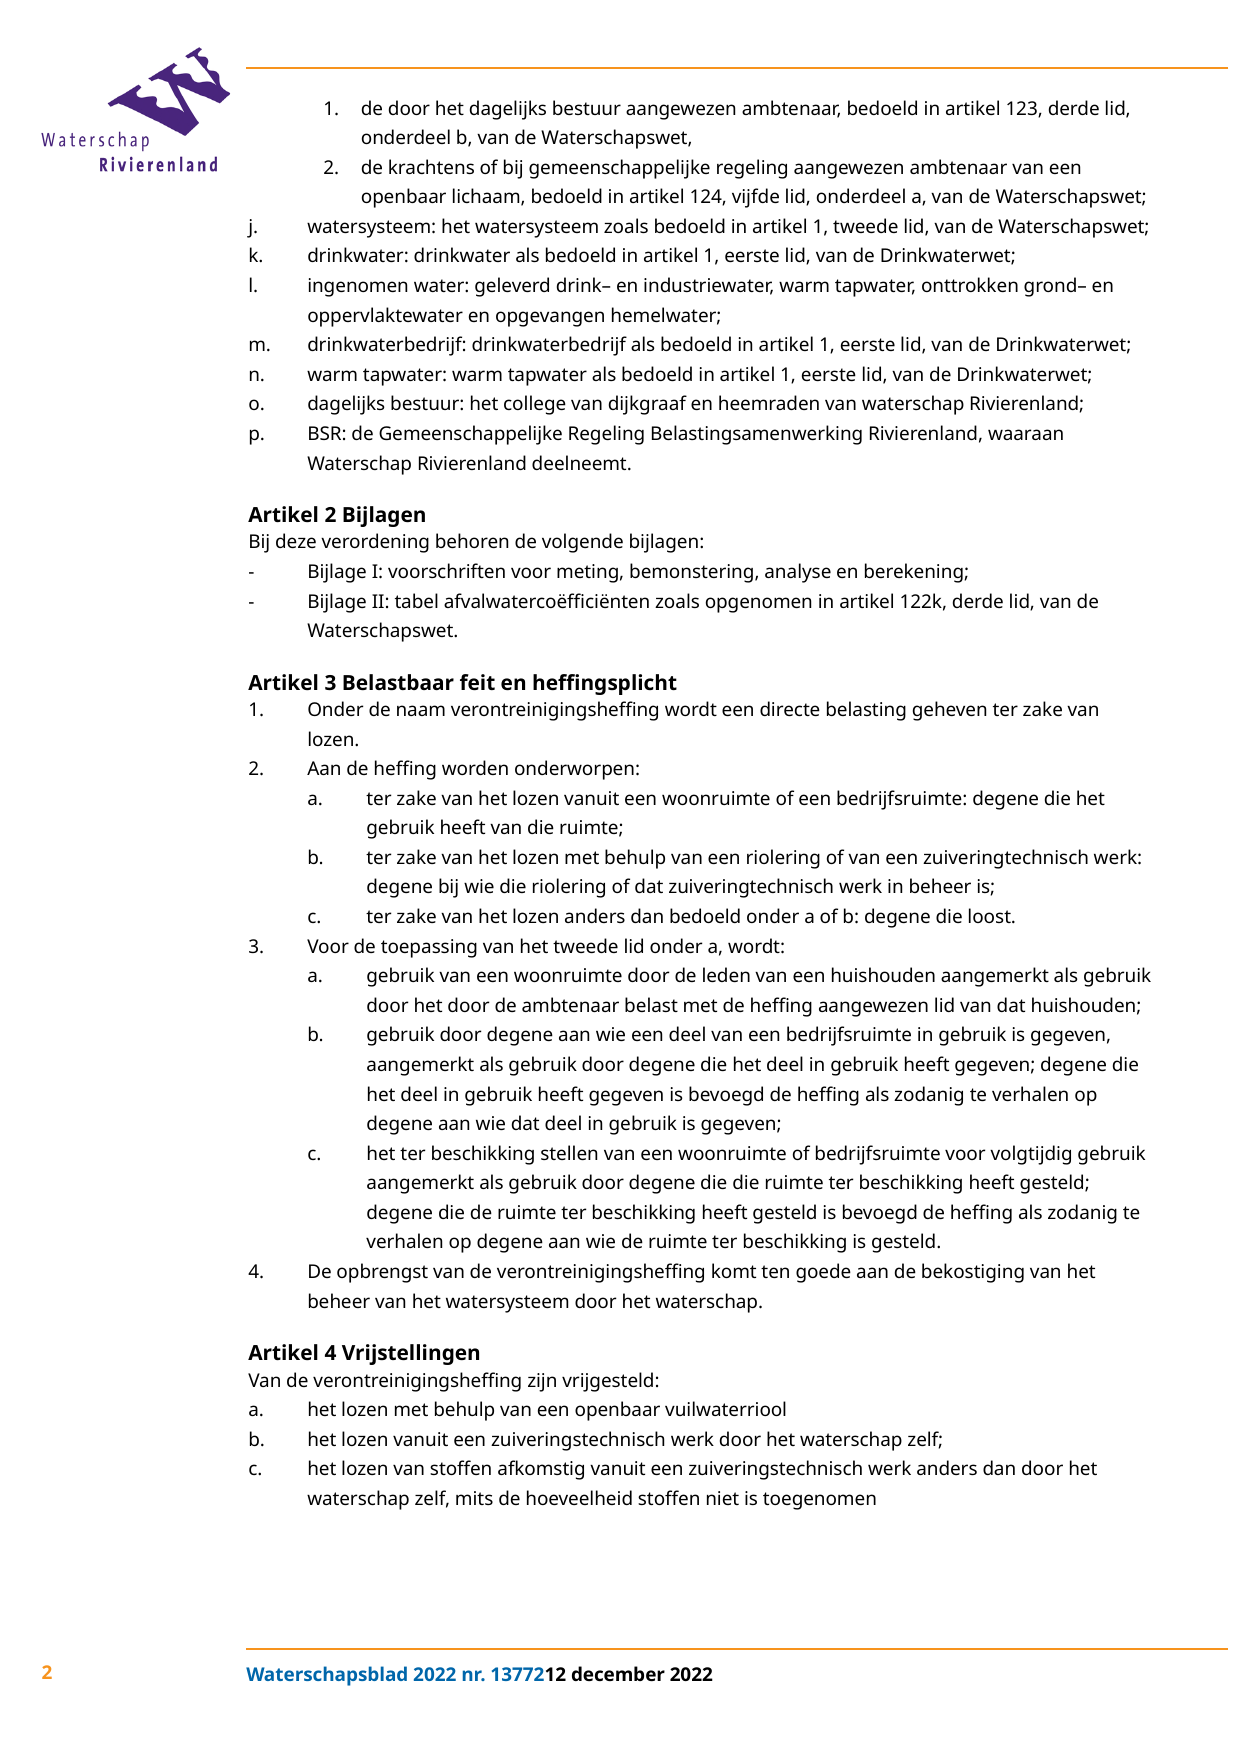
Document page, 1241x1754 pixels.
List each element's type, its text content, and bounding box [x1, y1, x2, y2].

list Aan de heffing worden onderworpen: [248, 755, 1152, 781]
list ingenomen water: geleverd drink– en industriewater, warm tapwater, onttrokken grond– en oppervlaktewater en opgevangen hemelwater; [248, 272, 1152, 328]
list het lozen vanuit een zuiveringstechnisch werk door het waterschap zelf; [248, 1426, 1152, 1452]
list het lozen met behulp van een openbaar vuilwaterriool [248, 1396, 1152, 1422]
text Bij deze verordening behoren de volgende bijlagen: [248, 529, 1152, 554]
list watersysteem: het watersysteem zoals bedoeld in artikel 1, tweede lid, van de Waterschapswet; [248, 213, 1152, 239]
list het lozen van stoffen afkomstig vanuit een zuiveringstechnisch werk anders dan door het waterschap zelf, mits de hoeveelheid stoffen niet is toegenomen [248, 1456, 1152, 1511]
list dagelijks bestuur: het college van dijkgraaf en heemraden van waterschap Rivierenland; [248, 391, 1152, 416]
text Van de verontreinigingsheffing zijn vrijgesteld: [248, 1367, 1152, 1392]
list gebruik door degene aan wie een deel van een bedrijfsruimte in gebruik is gegeven, aangemerkt als gebruik door degene die het deel in gebruik heeft gegeven; degene die het deel in gebruik heeft gegeven is bevoegd de heffing als zodanig te verhalen op degene aan wie dat deel in gebruik is gegeven; [307, 1022, 1152, 1136]
list De opbrengst van de verontreinigingsheffing komt ten goede aan de bekostiging van het beheer van het watersysteem door het waterschap. [248, 1258, 1152, 1314]
list ter zake van het lozen met behulp van een riolering of van een zuiveringtechnisch werk: degene bij wie die riolering of dat zuiveringtechnisch werk in beheer is; [307, 844, 1152, 899]
list de door het dagelijks bestuur aangewezen ambtenaar, bedoeld in artikel 123, derde lid, onderdeel b, van de Waterschapswet, [323, 95, 1152, 150]
text Artikel 4 Vrijstellingen [248, 1338, 1152, 1367]
list Onder de naam verontreinigingsheffing wordt een directe belasting geheven ter zake van lozen. [248, 696, 1152, 752]
list ter zake van het lozen anders dan bedoeld onder a of b: degene die loost. [307, 903, 1152, 929]
text Artikel 2 Bijlagen [248, 500, 1152, 529]
list Bijlage II: tabel afvalwatercoëfficiënten zoals opgenomen in artikel 122k, derde lid, van de Waterschapswet. [248, 588, 1152, 643]
list drinkwater: drinkwater als bedoeld in artikel 1, eerste lid, van de Drinkwaterwet; [248, 243, 1152, 268]
list het ter beschikking stellen van een woonruimte of bedrijfsruimte voor volgtijdig gebruik aangemerkt als gebruik door degene die die ruimte ter beschikking heeft gesteld; degene die de ruimte ter beschikking heeft gesteld is bevoegd de heffing als zodanig te verhalen op degene aan wie de ruimte ter beschikking is gesteld. [307, 1140, 1152, 1254]
list warm tapwater: warm tapwater als bedoeld in artikel 1, eerste lid, van de Drinkwaterwet; [248, 361, 1152, 387]
list gebruik van een woonruimte door de leden van een huishouden aangemerkt als gebruik door het door de ambtenaar belast met de heffing aangewezen lid van dat huishouden; [307, 962, 1152, 1018]
list Voor de toepassing van het tweede lid onder a, wordt: [248, 933, 1152, 959]
list Bijlage I: voorschriften voor meting, bemonstering, analyse en berekening; [248, 558, 1152, 584]
text Artikel 3 Belastbaar feit en heffingsplicht [248, 668, 1152, 696]
picture [41, 47, 231, 172]
list de krachtens of bij gemeenschappelijke regeling aangewezen ambtenaar van een openbaar lichaam, bedoeld in artikel 124, vijfde lid, onderdeel a, van de Waterschapswet; [323, 154, 1152, 209]
list BSR: de Gemeenschappelijke Regeling Belastingsamenwerking Rivierenland, waaraan Waterschap Rivierenland deelneemt. [248, 420, 1152, 476]
list ter zake van het lozen vanuit een woonruimte of een bedrijfsruimte: degene die het gebruik heeft van die ruimte; [307, 785, 1152, 840]
list drinkwaterbedrijf: drinkwaterbedrijf als bedoeld in artikel 1, eerste lid, van de Drinkwaterwet; [248, 331, 1152, 357]
